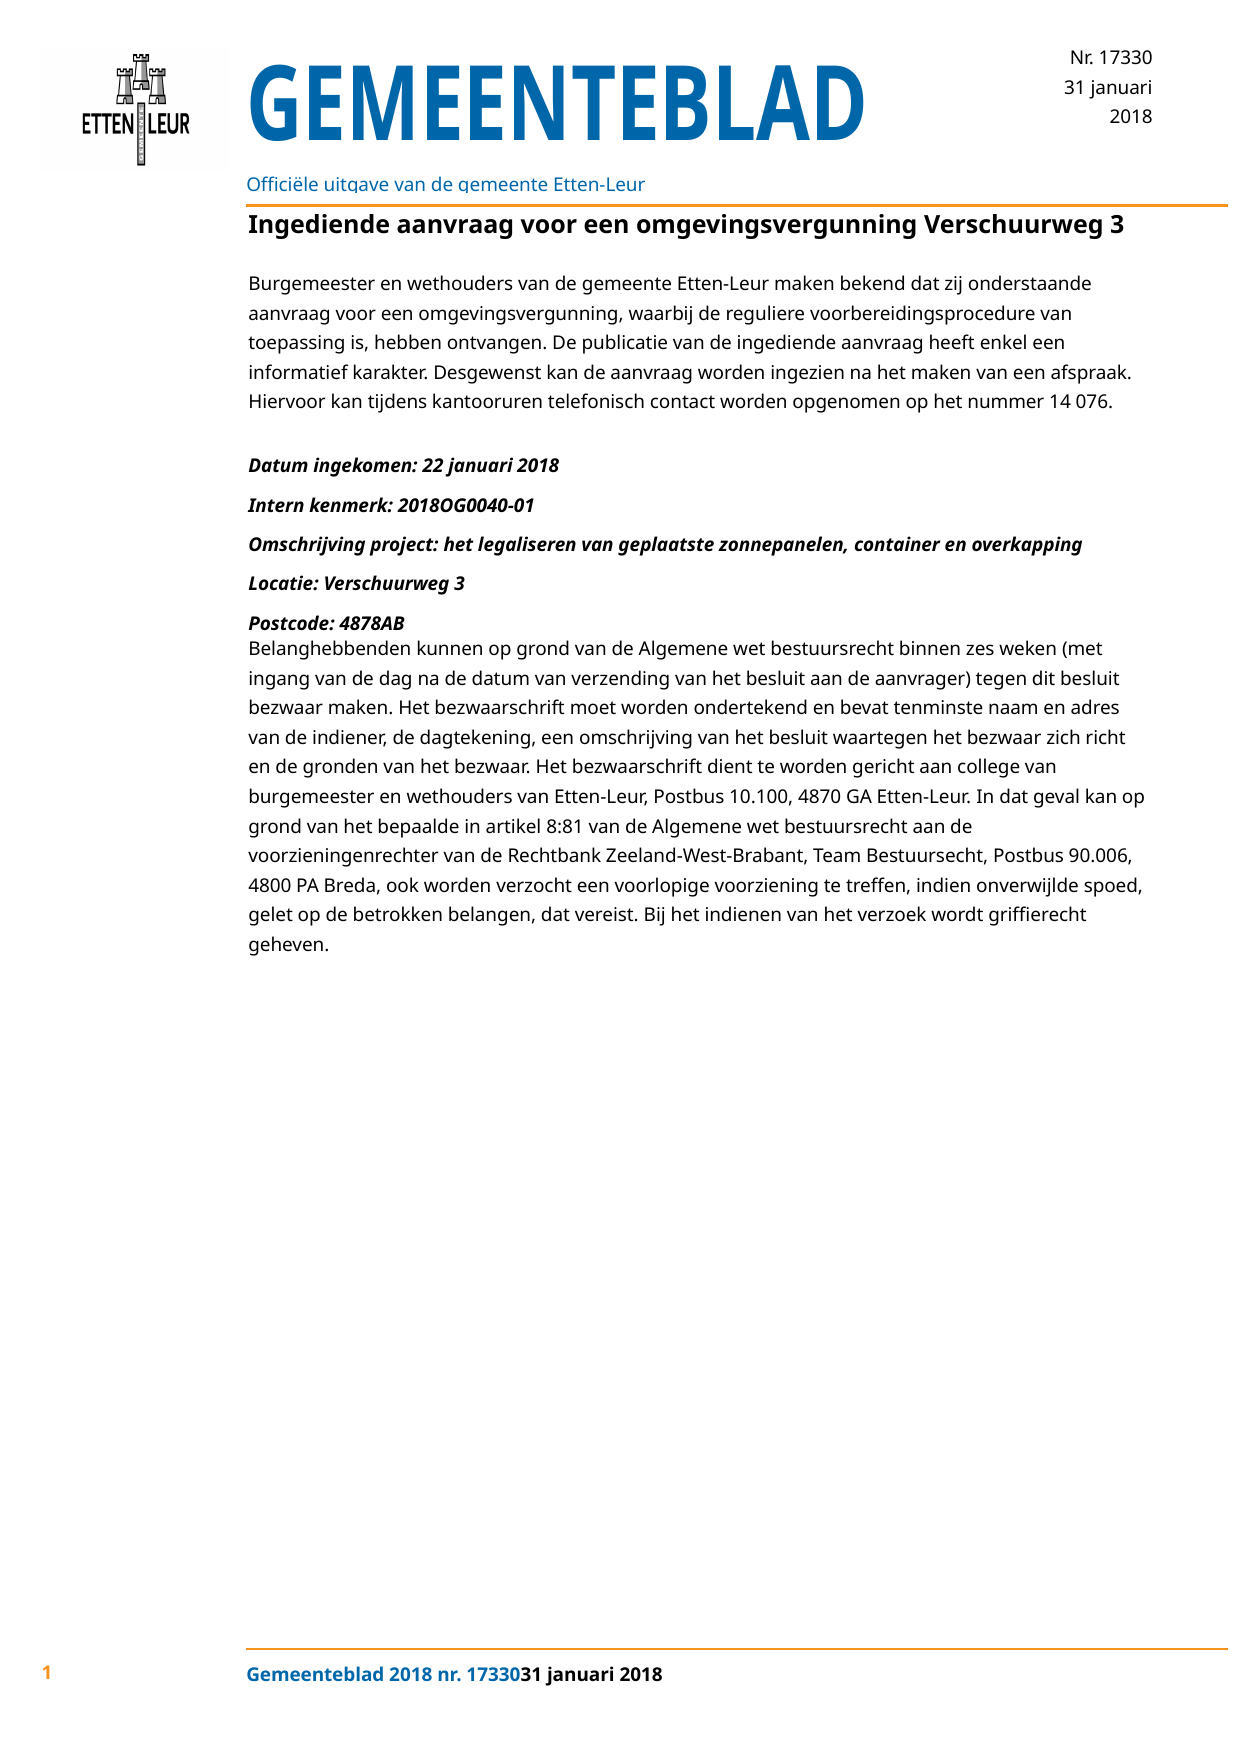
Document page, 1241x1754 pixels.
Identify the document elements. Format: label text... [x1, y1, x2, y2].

text Omschrijving project: het legaliseren van geplaatste zonnepanelen, container en overkapping [248, 531, 1152, 557]
text Datum ingekomen: 22 januari 2018 [248, 453, 1152, 478]
text Belanghebbenden kunnen op grond van de Algemene wet bestuursrecht binnen zes weken (met ingang van de dag na de datum van verzending van het besluit aan de aanvrager) tegen dit besluit bezwaar maken. Het bezwaarschrift moet worden ondertekend en bevat tenminste naam en adres van de indiener, de dagtekening, een omschrijving van het besluit waartegen het bezwaar zich richt en de gronden van het bezwaar. Het bezwaarschrift dient te worden gericht aan college van burgemeester en wethouders van Etten-Leur, Postbus 10.100, 4870 GA Etten-Leur. In dat geval kan op grond van het bepaalde in artikel 8:81 van de Algemene wet bestuursrecht aan de voorzieningenrechter van de Rechtbank Zeeland-West-Brabant, Team Bestuursecht, Postbus 90.006, 4800 PA Breda, ook worden verzocht een voorlopige voorziening te treffen, indien onverwijlde spoed, gelet op de betrokken belangen, dat vereist. Bij het indienen van het verzoek wordt griffierecht geheven. [248, 635, 1152, 957]
picture [41, 47, 231, 172]
text Burgemeester en wethouders van de gemeente Etten-Leur maken bekend dat zij onderstaande aanvraag voor een omgevingsvergunning, waarbij de reguliere voorbereidingsprocedure van toepassing is, hebben ontvangen. De publicatie van de ingediende aanvraag heeft enkel een informatief karakter. Desgewenst kan de aanvraag worden ingezien na het maken van een afspraak. Hiervoor kan tijdens kantooruren telefonisch contact worden opgenomen op het nummer 14 076. [248, 270, 1152, 414]
text Postcode: 4878AB [248, 610, 1152, 635]
text Intern kenmerk: 2018OG0040-01 [248, 492, 1152, 518]
text Ingediende aanvraag voor een omgevingsvergunning Verschuurweg 3 [248, 207, 1152, 241]
text Locatie: Verschuurweg 3 [248, 570, 1152, 596]
